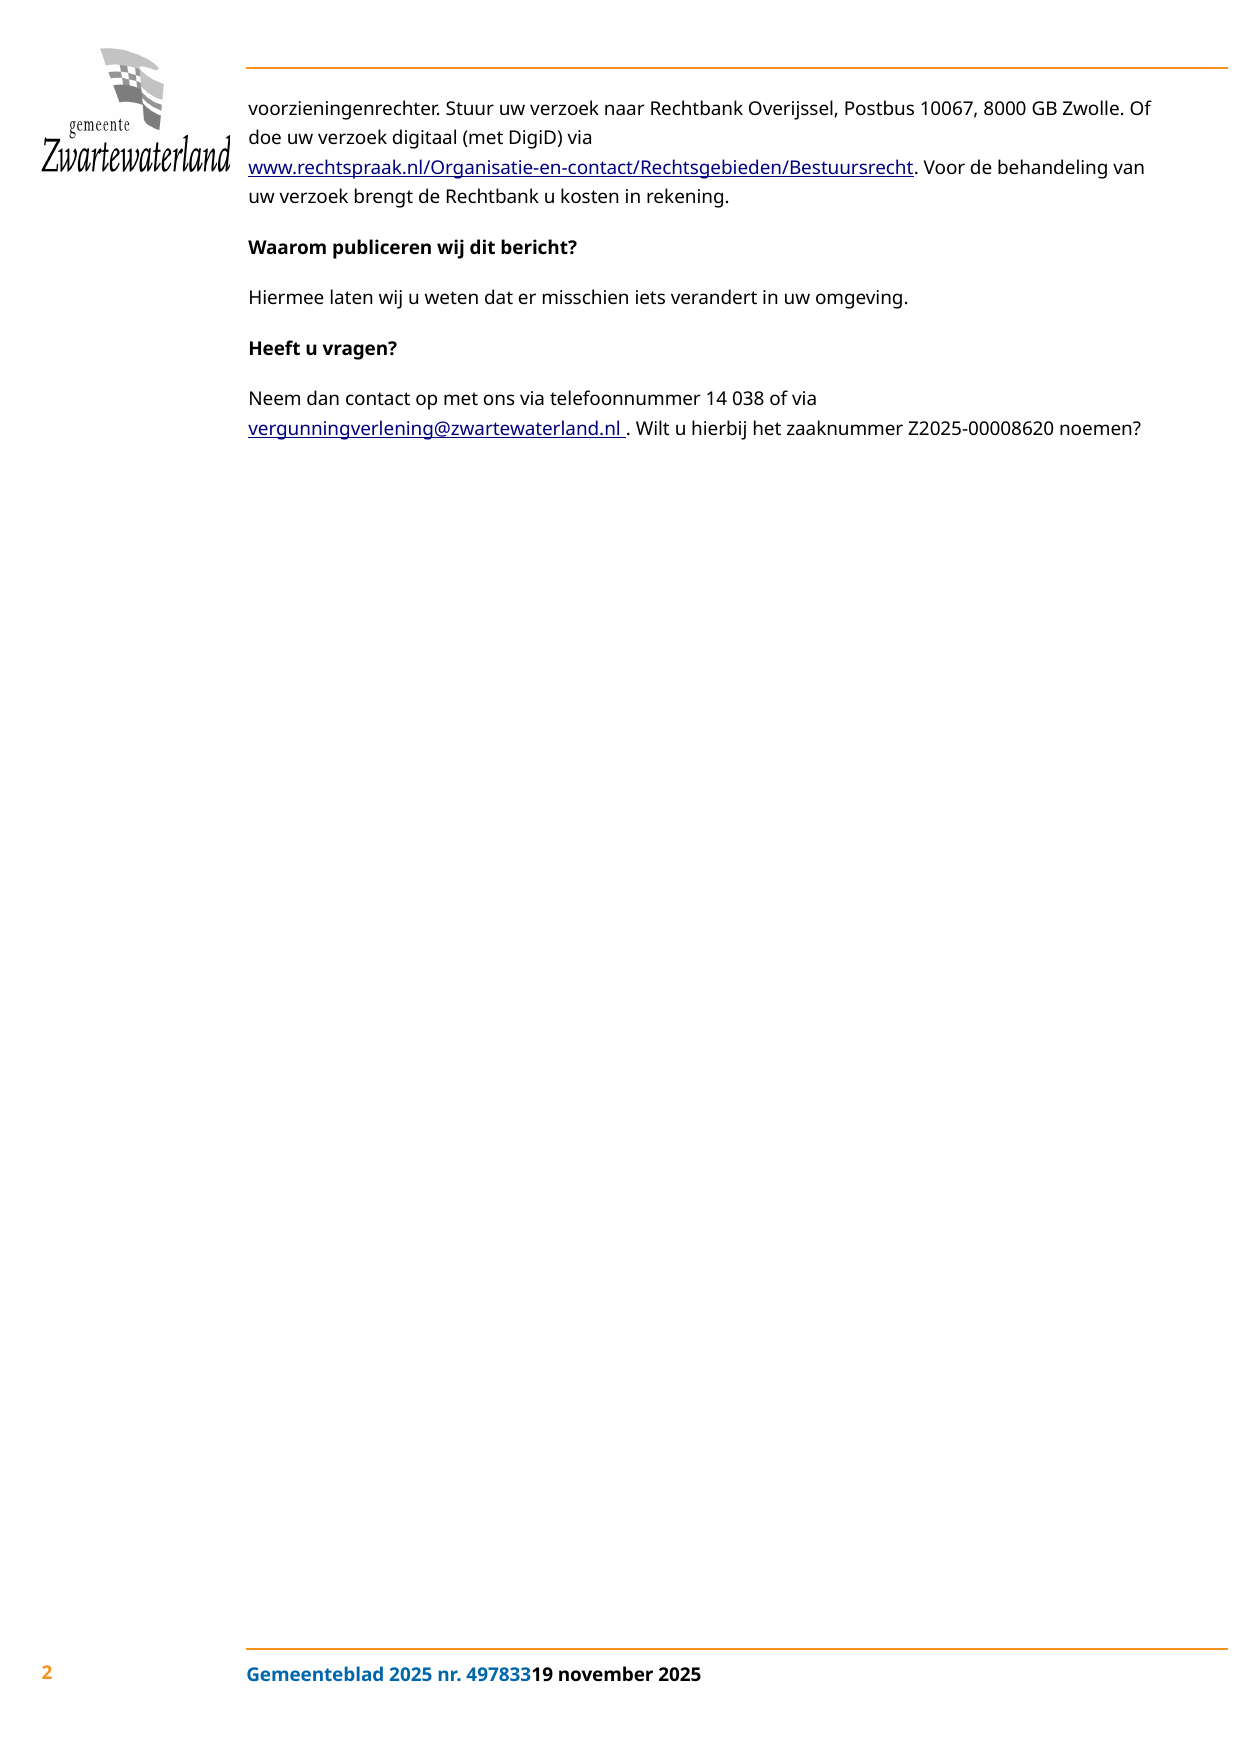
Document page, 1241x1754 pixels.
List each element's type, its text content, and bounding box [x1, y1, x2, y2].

picture [41, 47, 231, 172]
text voorzieningenrechter. Stuur uw verzoek naar Rechtbank Overijssel, Postbus 10067, 8000 GB Zwolle. Of doe uw verzoek digitaal (met DigiD) via www.rechtspraak.nl/Organisatie-en-contact/Rechtsgebieden/Bestuursrecht. Voor de behandeling van uw verzoek brengt de Rechtbank u kosten in rekening. [248, 95, 1152, 209]
text Neem dan contact op met ons via telefoonnummer 14 038 of via vergunningverlening@zwartewaterland.nl . Wilt u hierbij het zaaknummer Z2025-00008620 noemen? [248, 385, 1152, 441]
text Waarom publiceren wij dit bericht? [248, 234, 1152, 260]
text Heeft u vragen? [248, 335, 1152, 361]
text Hiermee laten wij u weten dat er misschien iets verandert in uw omgeving. [248, 284, 1152, 310]
